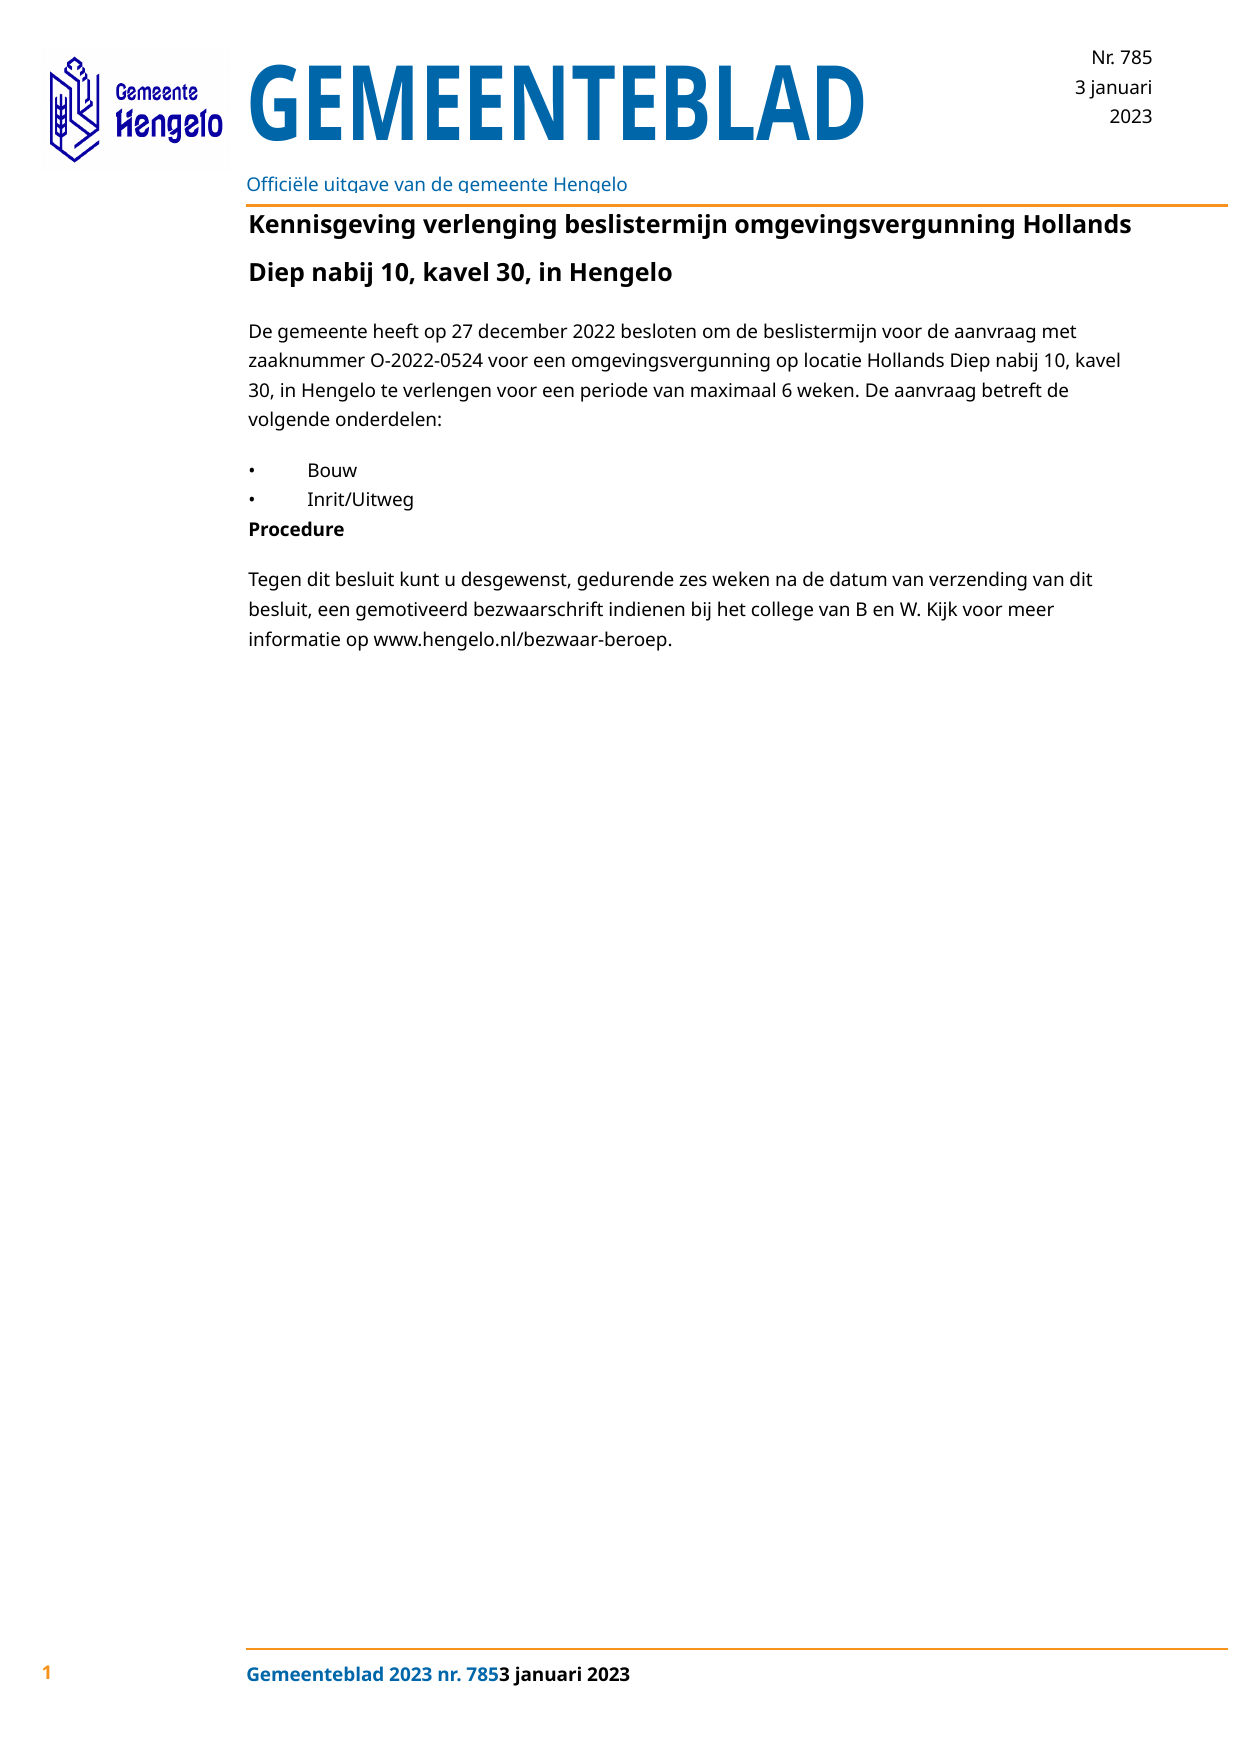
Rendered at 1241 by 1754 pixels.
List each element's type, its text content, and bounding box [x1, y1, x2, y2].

list Inrit/Uitweg [248, 487, 1152, 512]
list Bouw [248, 457, 1152, 483]
text Procedure [248, 516, 1152, 542]
text De gemeente heeft op 27 december 2022 besloten om de beslistermijn voor de aanvraag met zaaknummer O-2022-0524 voor een omgevingsvergunning op locatie Hollands Diep nabij 10, kavel 30, in Hengelo te verlengen voor een periode van maximaal 6 weken. De aanvraag betreft de volgende onderdelen: [248, 318, 1152, 432]
picture [41, 47, 231, 172]
text Kennisgeving verlenging beslistermijn omgevingsvergunning Hollands Diep nabij 10, kavel 30, in Hengelo [248, 207, 1152, 288]
text Tegen dit besluit kunt u desgewenst, gedurende zes weken na de datum van verzending van dit besluit, een gemotiveerd bezwaarschrift indienen bij het college van B en W. Kijk voor meer informatie op www.hengelo.nl/bezwaar-beroep. [248, 567, 1152, 652]
